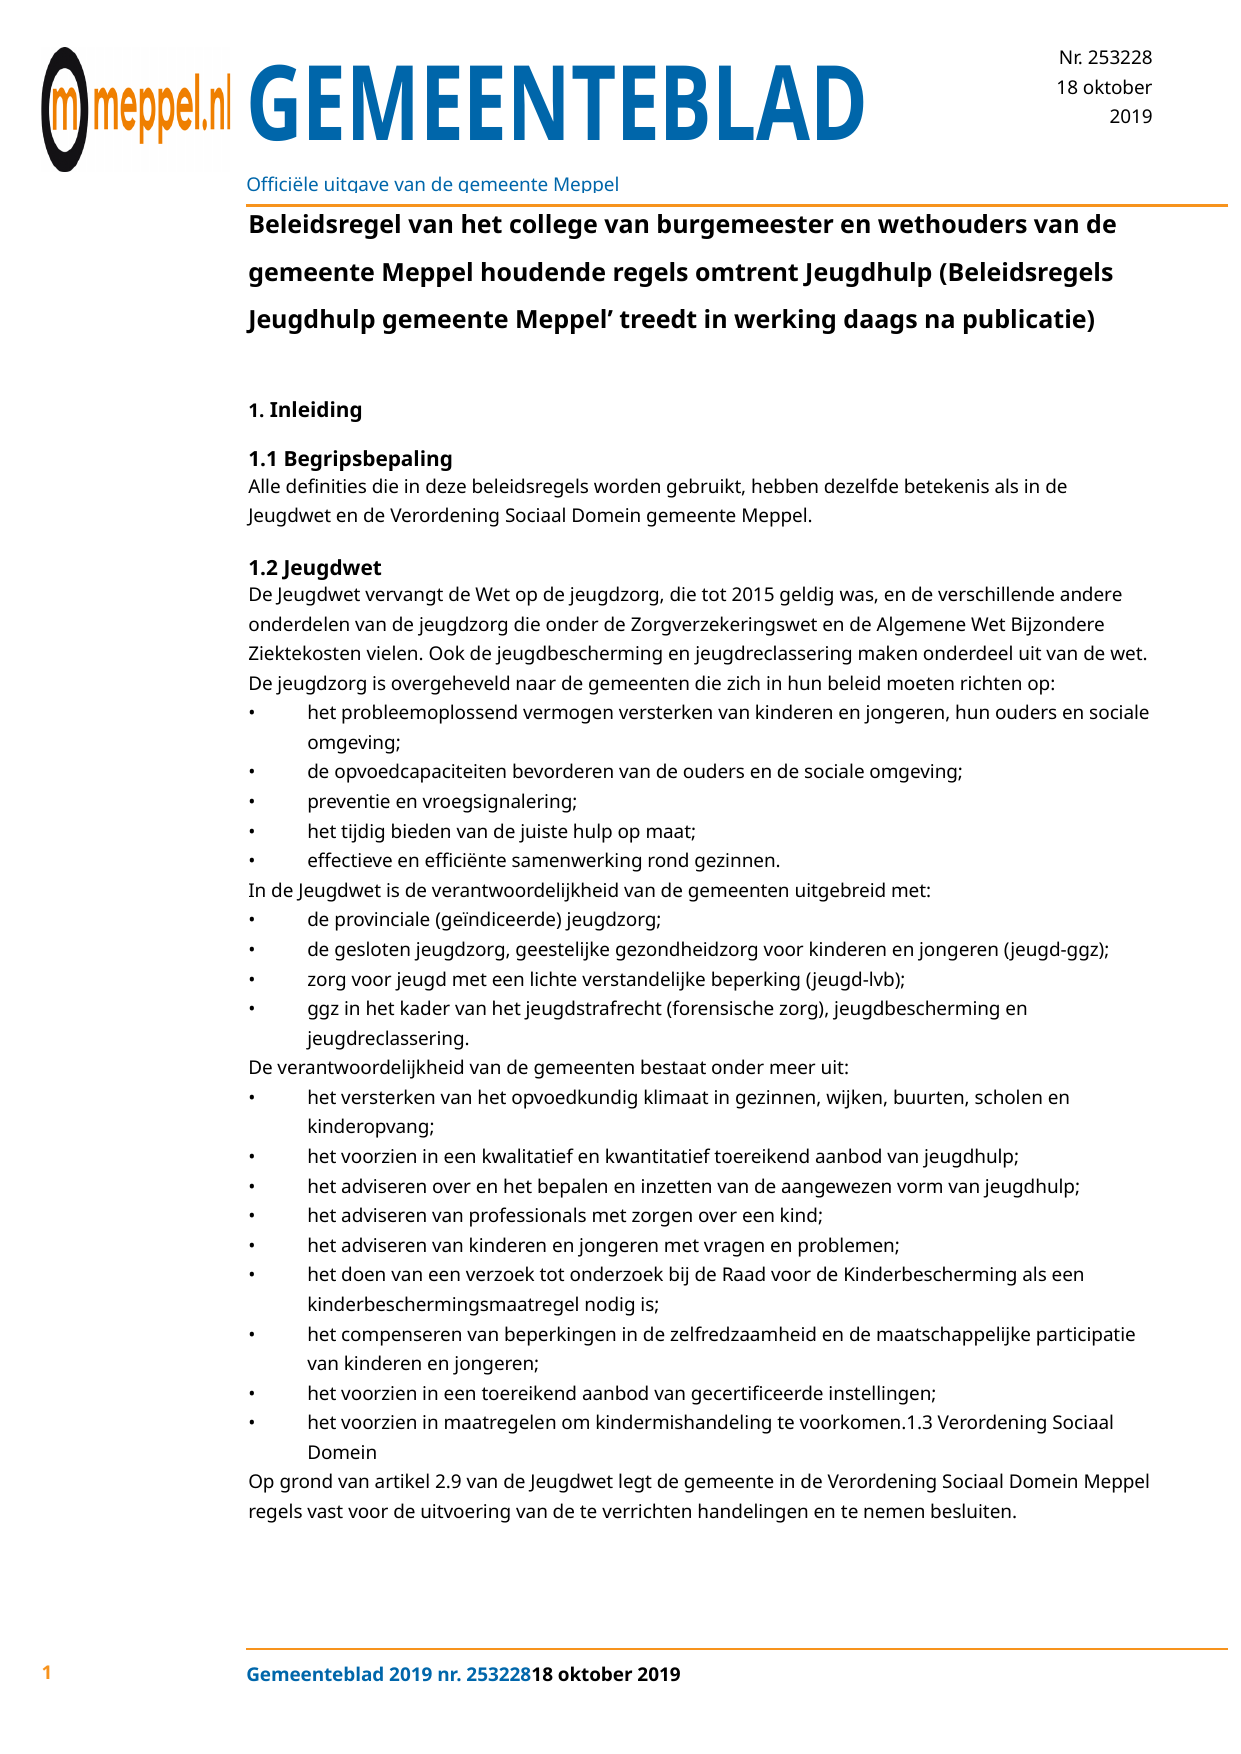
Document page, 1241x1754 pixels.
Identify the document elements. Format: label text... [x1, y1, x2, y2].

list preventie en vroegsignalering; [248, 788, 1152, 814]
text Beleidsregel van het college van burgemeester en wethouders van de gemeente Meppel houdende regels omtrent Jeugdhulp (Beleidsregels Jeugdhulp gemeente Meppel’ treedt in werking daags na publicatie) [248, 207, 1152, 336]
list de gesloten jeugdzorg, geestelijke gezondheidzorg voor kinderen en jongeren (jeugd-ggz); [248, 936, 1152, 962]
picture [41, 47, 231, 172]
text 1.1 Begripsbepaling [248, 444, 1152, 473]
text Alle definities die in deze beleidsregels worden gebruikt, hebben dezelfde betekenis als in de Jeugdwet en de Verordening Sociaal Domein gemeente Meppel. [248, 473, 1152, 528]
text De Jeugdwet vervangt de Wet op de jeugdzorg, die tot 2015 geldig was, en de verschillende andere onderdelen van de jeugdzorg die onder de Zorgverzekeringswet en de Algemene Wet Bijzondere Ziektekosten vielen. Ook de jeugdbescherming en jeugdreclassering maken onderdeel uit van de wet. [248, 581, 1152, 666]
list het adviseren over en het bepalen en inzetten van de aangewezen vorm van jeugdhulp; [248, 1173, 1152, 1199]
list het voorzien in een kwalitatief en kwantitatief toereikend aanbod van jeugdhulp; [248, 1143, 1152, 1169]
list het adviseren van professionals met zorgen over een kind; [248, 1202, 1152, 1228]
list het tijdig bieden van de juiste hulp op maat; [248, 818, 1152, 844]
list het voorzien in maatregelen om kindermishandeling te voorkomen.1.3 Verordening Sociaal Domein [248, 1409, 1152, 1465]
text Op grond van artikel 2.9 van de Jeugdwet legt de gemeente in de Verordening Sociaal Domein Meppel regels vast voor de uitvoering van de te verrichten handelingen en te nemen besluiten. [248, 1469, 1152, 1524]
list het voorzien in een toereikend aanbod van gecertificeerde instellingen; [248, 1380, 1152, 1406]
list het probleemoplossend vermogen versterken van kinderen en jongeren, hun ouders en sociale omgeving; [248, 699, 1152, 755]
list het adviseren van kinderen en jongeren met vragen en problemen; [248, 1232, 1152, 1258]
list de opvoedcapaciteiten bevorderen van de ouders en de sociale omgeving; [248, 759, 1152, 784]
list de provinciale (geïndiceerde) jeugdzorg; [248, 907, 1152, 932]
text 1. Inleiding [248, 395, 1152, 423]
text De jeugdzorg is overgeheveld naar de gemeenten die zich in hun beleid moeten richten op: [248, 670, 1152, 696]
list zorg voor jeugd met een lichte verstandelijke beperking (jeugd-lvb); [248, 966, 1152, 992]
list effectieve en efficiënte samenwerking rond gezinnen. [248, 847, 1152, 873]
list het compenseren van beperkingen in de zelfredzaamheid en de maatschappelijke participatie van kinderen en jongeren; [248, 1321, 1152, 1376]
text 1.2 Jeugdwet [248, 553, 1152, 581]
list het doen van een verzoek tot onderzoek bij de Raad voor de Kinderbescherming als een kinderbeschermingsmaatregel nodig is; [248, 1262, 1152, 1317]
text De verantwoordelijkheid van de gemeenten bestaat onder meer uit: [248, 1054, 1152, 1080]
list ggz in het kader van het jeugdstrafrecht (forensische zorg), jeugdbescherming en jeugdreclassering. [248, 995, 1152, 1051]
text In de Jeugdwet is de verantwoordelijkheid van de gemeenten uitgebreid met: [248, 877, 1152, 903]
list het versterken van het opvoedkundig klimaat in gezinnen, wijken, buurten, scholen en kinderopvang; [248, 1084, 1152, 1139]
